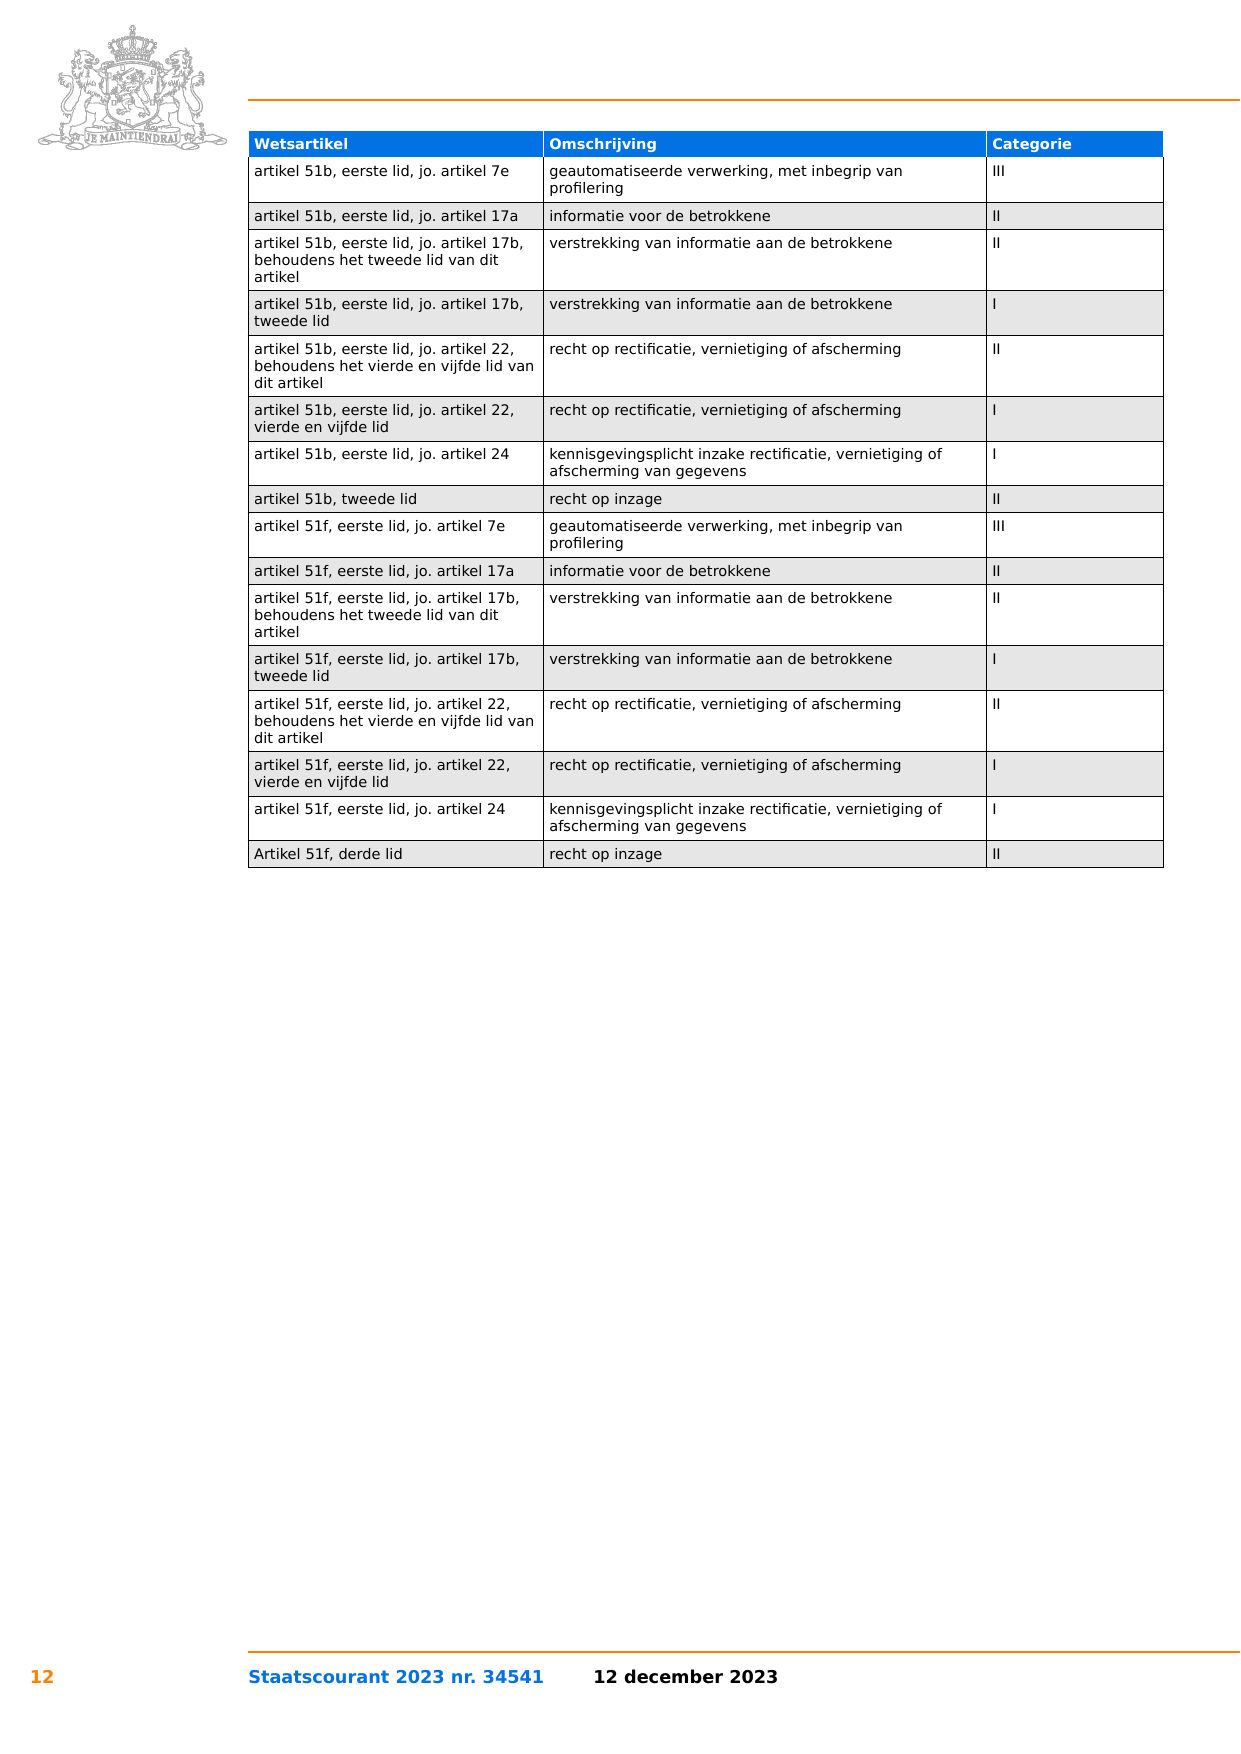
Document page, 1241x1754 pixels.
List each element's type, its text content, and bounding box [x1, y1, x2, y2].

table_cell artikel 51b, eerste lid, jo. artikel 22, behoudens het vierde en vijfde lid van dit artikel [249, 336, 543, 396]
table_cell II [987, 203, 1163, 229]
table_cell III [987, 158, 1163, 202]
table_cell verstrekking van informatie aan de betrokkene [544, 646, 986, 690]
table_cell II [987, 841, 1163, 867]
table_cell artikel 51b, eerste lid, jo. artikel 7e [249, 158, 543, 202]
table_cell verstrekking van informatie aan de betrokkene [544, 291, 986, 335]
table_cell II [987, 486, 1163, 512]
table_cell artikel 51f, eerste lid, jo. artikel 7e [249, 513, 543, 557]
table_cell artikel 51f, eerste lid, jo. artikel 22, behoudens het vierde en vijfde lid van dit artikel [249, 691, 543, 751]
table_cell recht op rectificatie, vernietiging of afscherming [544, 336, 986, 396]
table_cell recht op rectificatie, vernietiging of afscherming [544, 397, 986, 441]
table_cell artikel 51f, eerste lid, jo. artikel 17a [249, 558, 543, 584]
table_cell kennisgevingsplicht inzake rectificatie, vernietiging of afscherming van gegevens [544, 797, 986, 840]
table_cell II [987, 558, 1163, 584]
table_cell artikel 51f, eerste lid, jo. artikel 17b, tweede lid [249, 646, 543, 690]
table_cell geautomatiseerde verwerking, met inbegrip van profilering [544, 513, 986, 557]
table_cell recht op rectificatie, vernietiging of afscherming [544, 691, 986, 751]
table_cell verstrekking van informatie aan de betrokkene [544, 585, 986, 645]
table_cell kennisgevingsplicht inzake rectificatie, vernietiging of afscherming van gegevens [544, 442, 986, 485]
table_header Wetsartikel [249, 131, 543, 157]
table_cell artikel 51f, eerste lid, jo. artikel 22, vierde en vijfde lid [249, 752, 543, 796]
picture [38, 25, 227, 150]
table_cell Artikel 51f, derde lid [249, 841, 543, 867]
table_cell I [987, 646, 1163, 690]
table_cell recht op rectificatie, vernietiging of afscherming [544, 752, 986, 796]
table_cell verstrekking van informatie aan de betrokkene [544, 230, 986, 290]
table_cell artikel 51f, eerste lid, jo. artikel 24 [249, 797, 543, 840]
table_cell artikel 51b, eerste lid, jo. artikel 17b, behoudens het tweede lid van dit artikel [249, 230, 543, 290]
table_cell artikel 51b, eerste lid, jo. artikel 24 [249, 442, 543, 485]
table_cell informatie voor de betrokkene [544, 558, 986, 584]
table_header Categorie [987, 131, 1163, 157]
table_cell II [987, 585, 1163, 645]
table_cell II [987, 230, 1163, 290]
table_cell I [987, 797, 1163, 840]
table_cell geautomatiseerde verwerking, met inbegrip van profilering [544, 158, 986, 202]
table_cell recht op inzage [544, 841, 986, 867]
table_cell artikel 51b, tweede lid [249, 486, 543, 512]
table_cell artikel 51b, eerste lid, jo. artikel 17b, tweede lid [249, 291, 543, 335]
table_cell informatie voor de betrokkene [544, 203, 986, 229]
table_cell artikel 51b, eerste lid, jo. artikel 22, vierde en vijfde lid [249, 397, 543, 441]
table_cell artikel 51b, eerste lid, jo. artikel 17a [249, 203, 543, 229]
table_cell I [987, 397, 1163, 441]
table_cell artikel 51f, eerste lid, jo. artikel 17b, behoudens het tweede lid van dit artikel [249, 585, 543, 645]
table_header Omschrijving [544, 131, 986, 157]
table_cell II [987, 336, 1163, 396]
table_cell III [987, 513, 1163, 557]
table_cell I [987, 291, 1163, 335]
table_cell recht op inzage [544, 486, 986, 512]
table_cell I [987, 442, 1163, 485]
table_cell I [987, 752, 1163, 796]
table_cell II [987, 691, 1163, 751]
